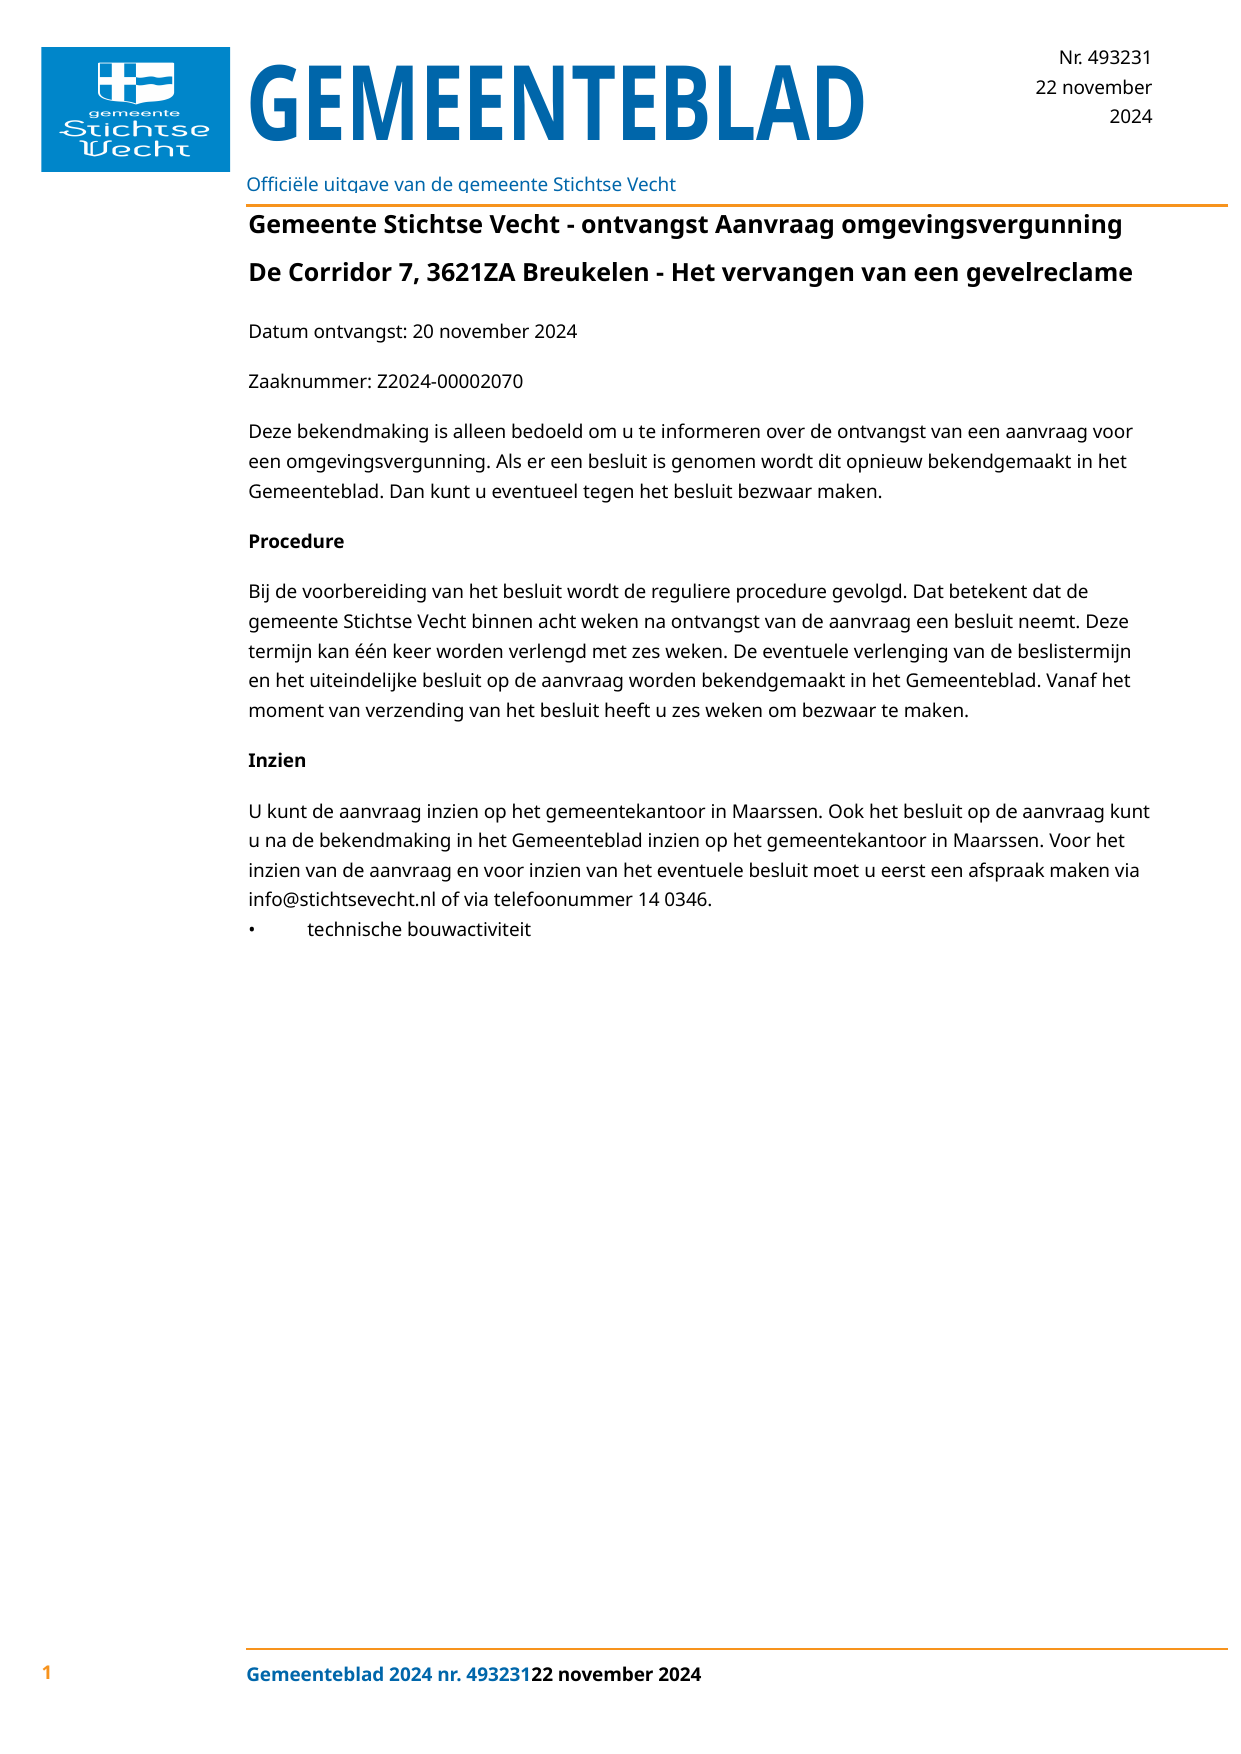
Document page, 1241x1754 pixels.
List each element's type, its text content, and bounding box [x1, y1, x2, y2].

text Gemeente Stichtse Vecht - ontvangst Aanvraag omgevingsvergunning De Corridor 7, 3621ZA Breukelen - Het vervangen van een gevelreclame [248, 207, 1152, 288]
text Datum ontvangst: 20 november 2024 [248, 318, 1152, 344]
text Procedure [248, 528, 1152, 554]
picture [99, 63, 135, 101]
text U kunt de aanvraag inzien op het gemeentekantoor in Maarssen. Ook het besluit op de aanvraag kunt u na de bekendmaking in het Gemeenteblad inzien op het gemeentekantoor in Maarssen. Voor het inzien van de aanvraag en voor inzien van het eventuele besluit moet u eerst een afspraak maken via info@stichtsevecht.nl of via telefoonummer 14 0346. [248, 798, 1152, 912]
text Deze bekendmaking is alleen bedoeld om u te informeren over de ontvangst van een aanvraag voor een omgevingsvergunning. Als er een besluit is genomen wordt dit opnieuw bekendgemaakt in het Gemeenteblad. Dan kunt u eventueel tegen het besluit bezwaar maken. [248, 419, 1152, 504]
picture [137, 63, 174, 103]
list technische bouwactiviteit [248, 916, 1152, 942]
text Zaaknummer: Z2024-00002070 [248, 368, 1152, 394]
text Bij de voorbereiding van het besluit wordt de reguliere procedure gevolgd. Dat betekent dat de gemeente Stichtse Vecht binnen acht weken na ontvangst van de aanvraag een besluit neemt. Deze termijn kan één keer worden verlengd met zes weken. De eventuele verlenging van de beslistermijn en het uiteindelijke besluit op de aanvraag worden bekendgemaakt in het Gemeenteblad. Vanaf het moment van verzending van het besluit heeft u zes weken om bezwaar te maken. [248, 579, 1152, 723]
text Inzien [248, 747, 1152, 773]
